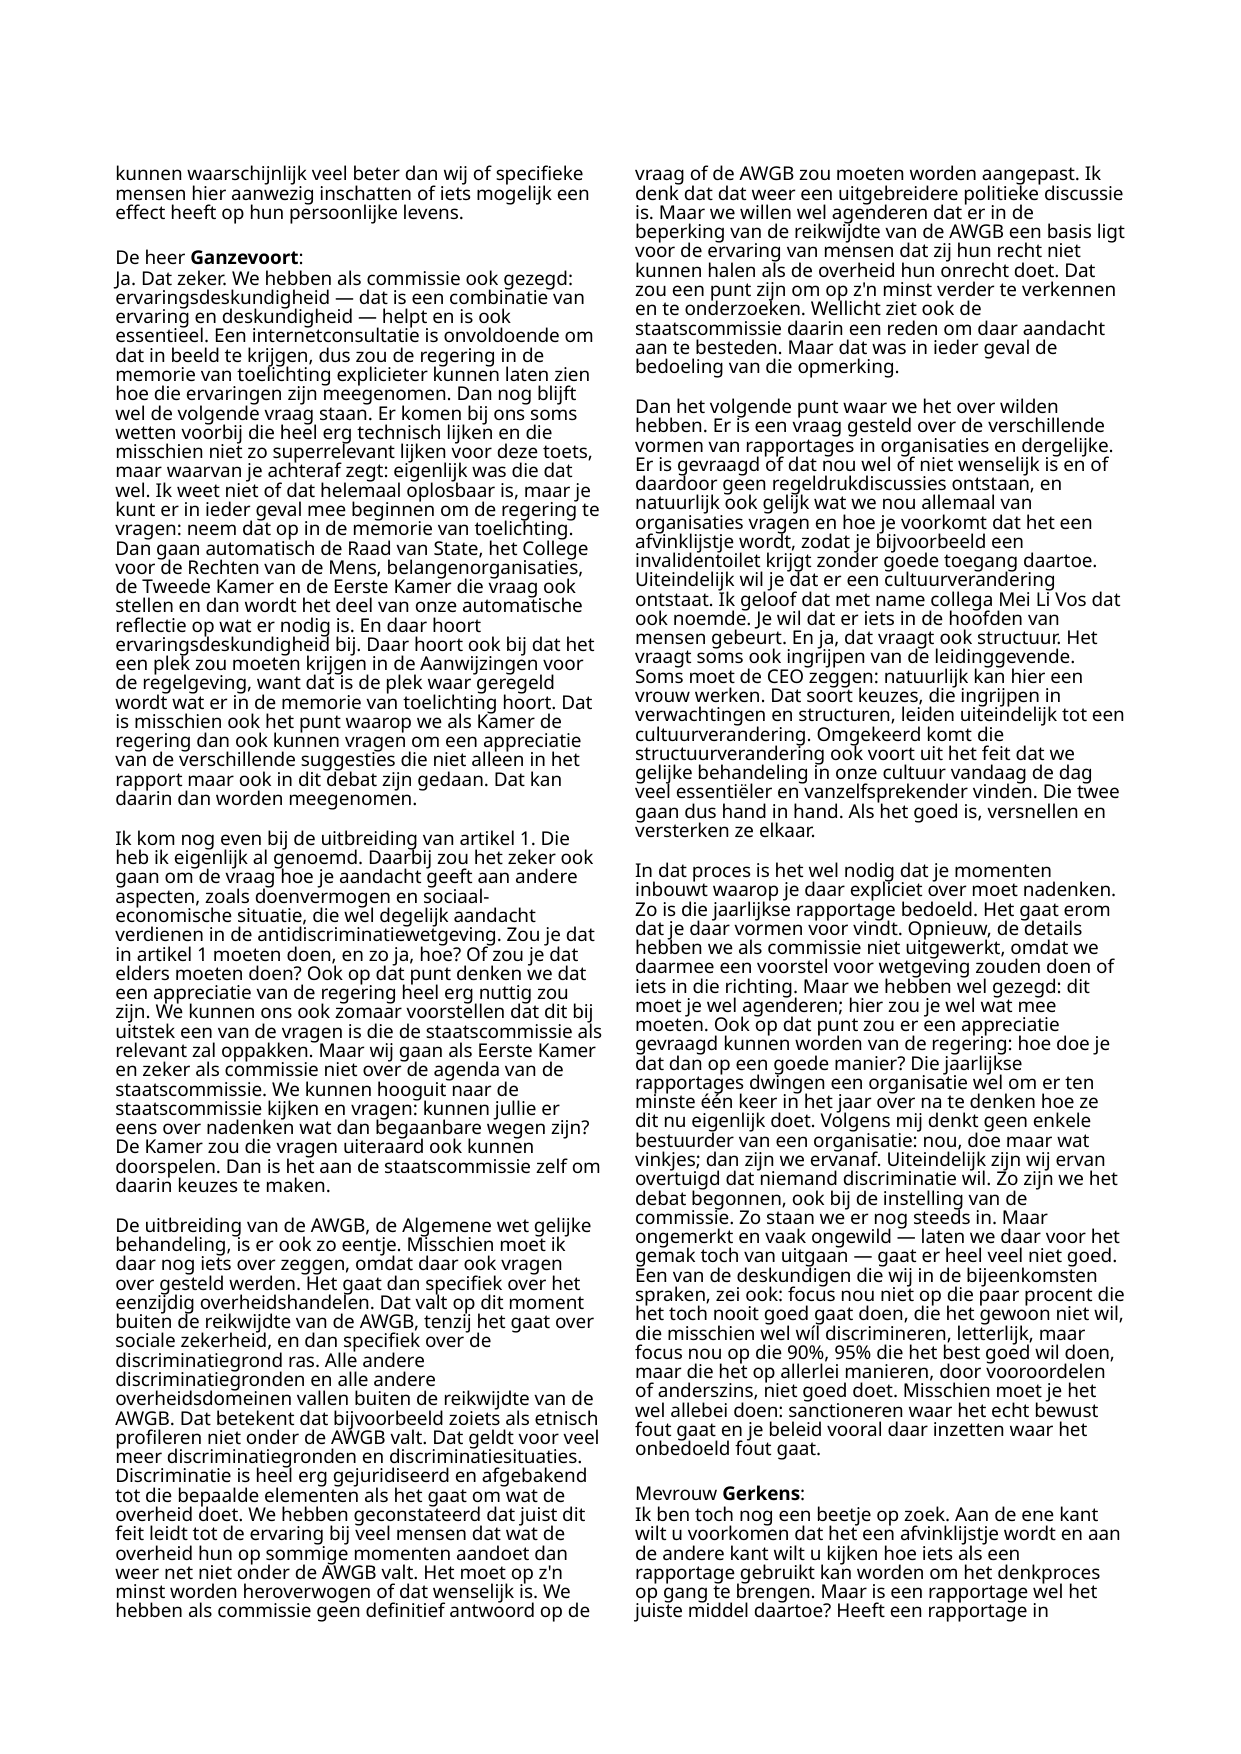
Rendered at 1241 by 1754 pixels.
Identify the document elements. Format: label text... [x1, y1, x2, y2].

text Mevrouw Gerkens: [635, 1480, 1125, 1506]
text De uitbreiding van de AWGB, de Algemene wet gelijke behandeling, is er ook zo eentje. Misschien moet ik daar nog iets over zeggen, omdat daar ook vragen over gesteld werden. Het gaat dan specifiek over het eenzijdig overheidshandelen. Dat valt op dit moment buiten de reikwijdte van de AWGB, tenzij het gaat over sociale zekerheid, en dan specifiek over de discriminatiegrond ras. Alle andere discriminatiegronden en alle andere overheidsdomeinen vallen buiten de reikwijdte van de AWGB. Dat betekent dat bijvoorbeeld zoiets als etnisch profileren niet onder de AWGB valt. Dat geldt voor veel meer discriminatiegronden en discriminatiesituaties. Discriminatie is heel erg gejuridiseerd en afgebakend tot die bepaalde elementen als het gaat om wat de overheid doet. We hebben geconstateerd dat juist dit feit leidt tot de ervaring bij veel mensen dat wat de overheid hun op sommige momenten aandoet dan weer net niet onder de AWGB valt. Het moet op z'n minst worden heroverwogen of dat wenselijk is. We hebben als commissie geen definitief antwoord op de [115, 1217, 605, 1622]
text Dan het volgende punt waar we het over wilden hebben. Er is een vraag gesteld over de verschillende vormen van rapportages in organisaties en dergelijke. Er is gevraagd of dat nou wel of niet wenselijk is en of daardoor geen regeldrukdiscussies ontstaan, en natuurlijk ook gelijk wat we nou allemaal van organisaties vragen en hoe je voorkomt dat het een afvinklijstje wordt, zodat je bijvoorbeeld een invalidentoilet krijgt zonder goede toegang daartoe. Uiteindelijk wil je dat er een cultuurverandering ontstaat. Ik geloof dat met name collega Mei Li Vos dat ook noemde. Je wil dat er iets in de hoofden van mensen gebeurt. En ja, dat vraagt ook structuur. Het vraagt soms ook ingrijpen van de leidinggevende. Soms moet de CEO zeggen: natuurlijk kan hier een vrouw werken. Dat soort keuzes, die ingrijpen in verwachtingen en structuren, leiden uiteindelijk tot een cultuurverandering. Omgekeerd komt die structuurverandering ook voort uit het feit dat we gelijke behandeling in onze cultuur vandaag de dag veel essentiëler en vanzelfsprekender vinden. Die twee gaan dus hand in hand. Als het goed is, versnellen en versterken ze elkaar. [635, 398, 1125, 841]
text Ja. Dat zeker. We hebben als commissie ook gezegd: ervaringsdeskundigheid — dat is een combinatie van ervaring en deskundigheid — helpt en is ook essentieel. Een internetconsultatie is onvoldoende om dat in beeld te krijgen, dus zou de regering in de memorie van toelichting explicieter kunnen laten zien hoe die ervaringen zijn meegenomen. Dan nog blijft wel de volgende vraag staan. Er komen bij ons soms wetten voorbij die heel erg technisch lijken en die misschien niet zo superrelevant lijken voor deze toets, maar waarvan je achteraf zegt: eigenlijk was die dat wel. Ik weet niet of dat helemaal oplosbaar is, maar je kunt er in ieder geval mee beginnen om de regering te vragen: neem dat op in de memorie van toelichting. Dan gaan automatisch de Raad van State, het College voor de Rechten van de Mens, belangenorganisaties, de Tweede Kamer en de Eerste Kamer die vraag ook stellen en dan wordt het deel van onze automatische reflectie op wat er nodig is. En daar hoort ervaringsdeskundigheid bij. Daar hoort ook bij dat het een plek zou moeten krijgen in de Aanwijzingen voor de regelgeving, want dat is de plek waar geregeld wordt wat er in de memorie van toelichting hoort. Dat is misschien ook het punt waarop we als Kamer de regering dan ook kunnen vragen om een appreciatie van de verschillende suggesties die niet alleen in het rapport maar ook in dit debat zijn gedaan. Dat kan daarin dan worden meegenomen. [115, 270, 605, 809]
text In dat proces is het wel nodig dat je momenten inbouwt waarop je daar expliciet over moet nadenken. Zo is die jaarlijkse rapportage bedoeld. Het gaat erom dat je daar vormen voor vindt. Opnieuw, de details hebben we als commissie niet uitgewerkt, omdat we daarmee een voorstel voor wetgeving zouden doen of iets in die richting. Maar we hebben wel gezegd: dit moet je wel agenderen; hier zou je wel wat mee moeten. Ook op dat punt zou er een appreciatie gevraagd kunnen worden van de regering: hoe doe je dat dan op een goede manier? Die jaarlijkse rapportages dwingen een organisatie wel om er ten minste één keer in het jaar over na te denken hoe ze dit nu eigenlijk doet. Volgens mij denkt geen enkele bestuurder van een organisatie: nou, doe maar wat vinkjes; dan zijn we ervanaf. Uiteindelijk zijn wij ervan overtuigd dat niemand discriminatie wil. Zo zijn we het debat begonnen, ook bij de instelling van de commissie. Zo staan we er nog steeds in. Maar ongemerkt en vaak ongewild — laten we daar voor het gemak toch van uitgaan — gaat er heel veel niet goed. Een van de deskundigen die wij in de bijeenkomsten spraken, zei ook: focus nou niet op die paar procent die het toch nooit goed gaat doen, die het gewoon niet wil, die misschien wel wíl discrimineren, letterlijk, maar focus nou op die 90%, 95% die het best goed wil doen, maar die het op allerlei manieren, door vooroordelen of anderszins, niet goed doet. Misschien moet je het wel allebei doen: sanctioneren waar het echt bewust fout gaat en je beleid vooral daar inzetten waar het onbedoeld fout gaat. [635, 862, 1125, 1459]
text Ik kom nog even bij de uitbreiding van artikel 1. Die heb ik eigenlijk al genoemd. Daarbij zou het zeker ook gaan om de vraag hoe je aandacht geeft aan andere aspecten, zoals doenvermogen en sociaal-economische situatie, die wel degelijk aandacht verdienen in de antidiscriminatiewetgeving. Zou je dat in artikel 1 moeten doen, en zo ja, hoe? Of zou je dat elders moeten doen? Ook op dat punt denken we dat een appreciatie van de regering heel erg nuttig zou zijn. We kunnen ons ook zomaar voorstellen dat dit bij uitstek een van de vragen is die de staatscommissie als relevant zal oppakken. Maar wij gaan als Eerste Kamer en zeker als commissie niet over de agenda van de staatscommissie. We kunnen hooguit naar de staatscommissie kijken en vragen: kunnen jullie er eens over nadenken wat dan begaanbare wegen zijn? De Kamer zou die vragen uiteraard ook kunnen doorspelen. Dan is het aan de staatscommissie zelf om daarin keuzes te maken. [115, 830, 605, 1196]
text vraag of de AWGB zou moeten worden aangepast. Ik denk dat dat weer een uitgebreidere politieke discussie is. Maar we willen wel agenderen dat er in de beperking van de reikwijdte van de AWGB een basis ligt voor de ervaring van mensen dat zij hun recht niet kunnen halen als de overheid hun onrecht doet. Dat zou een punt zijn om op z'n minst verder te verkennen en te onderzoeken. Wellicht ziet ook de staatscommissie daarin een reden om daar aandacht aan te besteden. Maar dat was in ieder geval de bedoeling van die opmerking. [635, 165, 1125, 377]
text Ik ben toch nog een beetje op zoek. Aan de ene kant wilt u voorkomen dat het een afvinklijstje wordt en aan de andere kant wilt u kijken hoe iets als een rapportage gebruikt kan worden om het denkproces op gang te brengen. Maar is een rapportage wel het juiste middel daartoe? Heeft een rapportage in [635, 1506, 1125, 1622]
text kunnen waarschijnlijk veel beter dan wij of specifieke mensen hier aanwezig inschatten of iets mogelijk een effect heeft op hun persoonlijke levens. [115, 165, 605, 223]
text De heer Ganzevoort: [115, 244, 605, 270]
